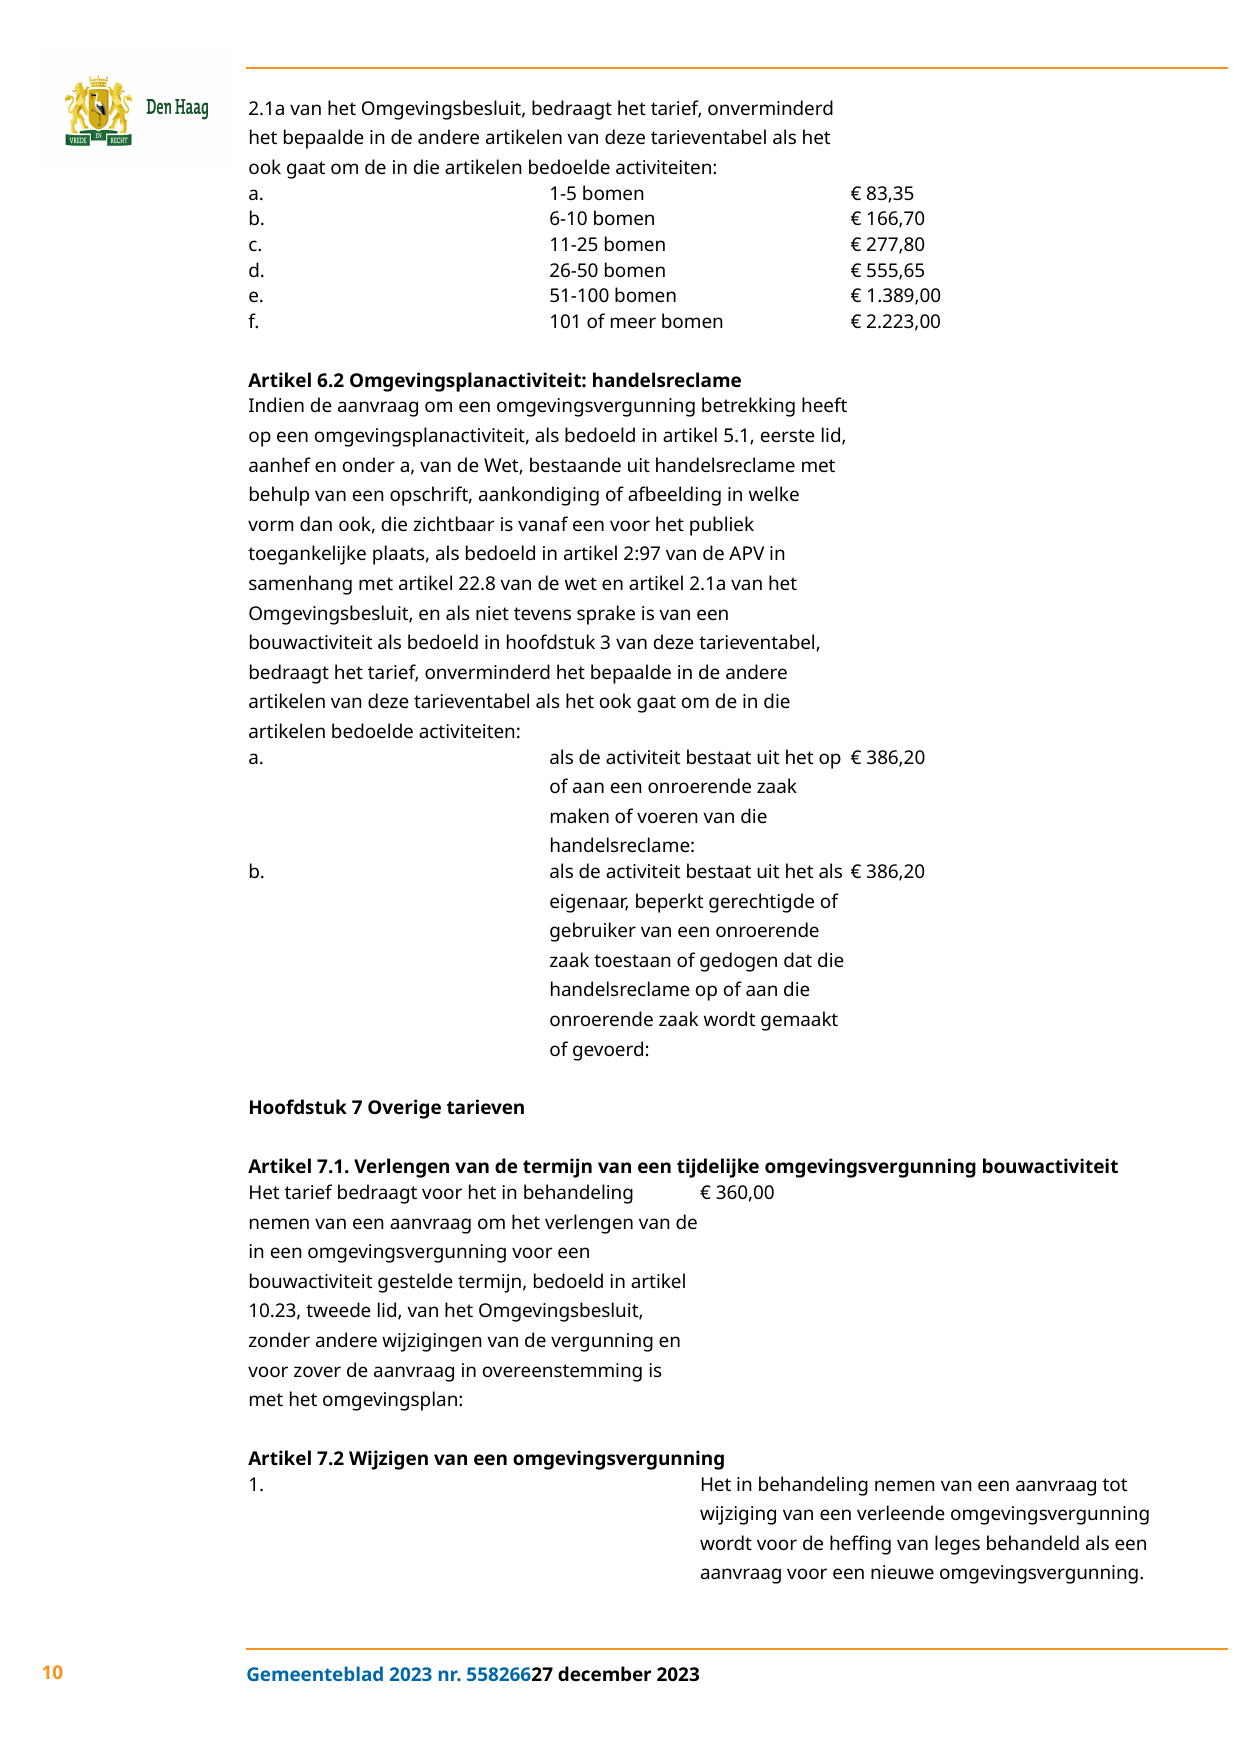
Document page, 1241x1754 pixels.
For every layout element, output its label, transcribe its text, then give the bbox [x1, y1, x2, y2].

table_cell 26-50 bomen [549, 257, 850, 283]
table_cell € 555,65 [850, 257, 1152, 283]
table_cell f. [248, 308, 549, 334]
table_cell a. [248, 180, 549, 205]
table_header Artikel 6.2 Omgevingsplanactiviteit: handelsreclame [248, 367, 1152, 393]
table_cell 1. [248, 1471, 700, 1585]
table_cell d. [248, 257, 549, 283]
table_cell € 360,00 [700, 1179, 1152, 1412]
table_cell 6-10 bomen [549, 205, 850, 231]
table_cell € 83,35 [850, 180, 1152, 205]
picture [41, 47, 231, 172]
table_cell e. [248, 283, 549, 308]
table_cell Het tarief bedraagt voor het in behandeling nemen van een aanvraag om het verlengen van de in een omgevingsvergunning voor een bouwactiviteit gestelde termijn, bedoeld in artikel 10.23, tweede lid, van het Omgevingsbesluit, zonder andere wijzigingen van de vergunning en voor zover de aanvraag in overeenstemming is met het omgevingsplan: [248, 1179, 700, 1412]
table_cell € 386,20 [850, 858, 1152, 1062]
table_cell als de activiteit bestaat uit het op of aan een onroerende zaak maken of voeren van die handelsreclame: [549, 744, 850, 858]
text Hoofdstuk 7 Overige tarieven [248, 1094, 1152, 1120]
table_cell b. [248, 858, 549, 1062]
table_cell c. [248, 231, 549, 257]
table_header Artikel 7.2 Wijzigen van een omgevingsvergunning [248, 1445, 1152, 1471]
table_cell 2.1a van het Omgevingsbesluit, bedraagt het tarief, onverminderd het bepaalde in de andere artikelen van deze tarieventabel als het ook gaat om de in die artikelen bedoelde activiteiten: [248, 95, 850, 180]
table_cell € 166,70 [850, 205, 1152, 231]
table_cell 51-100 bomen [549, 283, 850, 308]
table_cell als de activiteit bestaat uit het als eigenaar, beperkt gerechtigde of gebruiker van een onroerende zaak toestaan of gedogen dat die handelsreclame op of aan die onroerende zaak wordt gemaakt of gevoerd: [549, 858, 850, 1062]
table_cell 1-5 bomen [549, 180, 850, 205]
table_cell Indien de aanvraag om een omgevingsvergunning betrekking heeft op een omgevingsplanactiviteit, als bedoeld in artikel 5.1, eerste lid, aanhef en onder a, van de Wet, bestaande uit handelsreclame met behulp van een opschrift, aankondiging of afbeelding in welke vorm dan ook, die zichtbaar is vanaf een voor het publiek toegankelijke plaats, als bedoeld in artikel 2:97 van de APV in samenhang met artikel 22.8 van de wet en artikel 2.1a van het Omgevingsbesluit, en als niet tevens sprake is van een bouwactiviteit als bedoeld in hoofdstuk 3 van deze tarieventabel, bedraagt het tarief, onverminderd het bepaalde in de andere artikelen van deze tarieventabel als het ook gaat om de in die artikelen bedoelde activiteiten: [248, 393, 850, 744]
table_cell € 386,20 [850, 744, 1152, 858]
table_cell Het in behandeling nemen van een aanvraag tot wijziging van een verleende omgevingsvergunning wordt voor de heffing van leges behandeld als een aanvraag voor een nieuwe omgevingsvergunning. [700, 1471, 1152, 1585]
table_header Artikel 7.1. Verlengen van de termijn van een tijdelijke omgevingsvergunning bouwactiviteit [248, 1154, 1152, 1179]
table_cell € 277,80 [850, 231, 1152, 257]
table_cell 11-25 bomen [549, 231, 850, 257]
table_cell b. [248, 205, 549, 231]
table_cell € 1.389,00 [850, 283, 1152, 308]
table_cell 101 of meer bomen [549, 308, 850, 334]
table_cell [850, 393, 1152, 744]
table_cell a. [248, 744, 549, 858]
table_cell [850, 95, 1152, 180]
table_cell € 2.223,00 [850, 308, 1152, 334]
